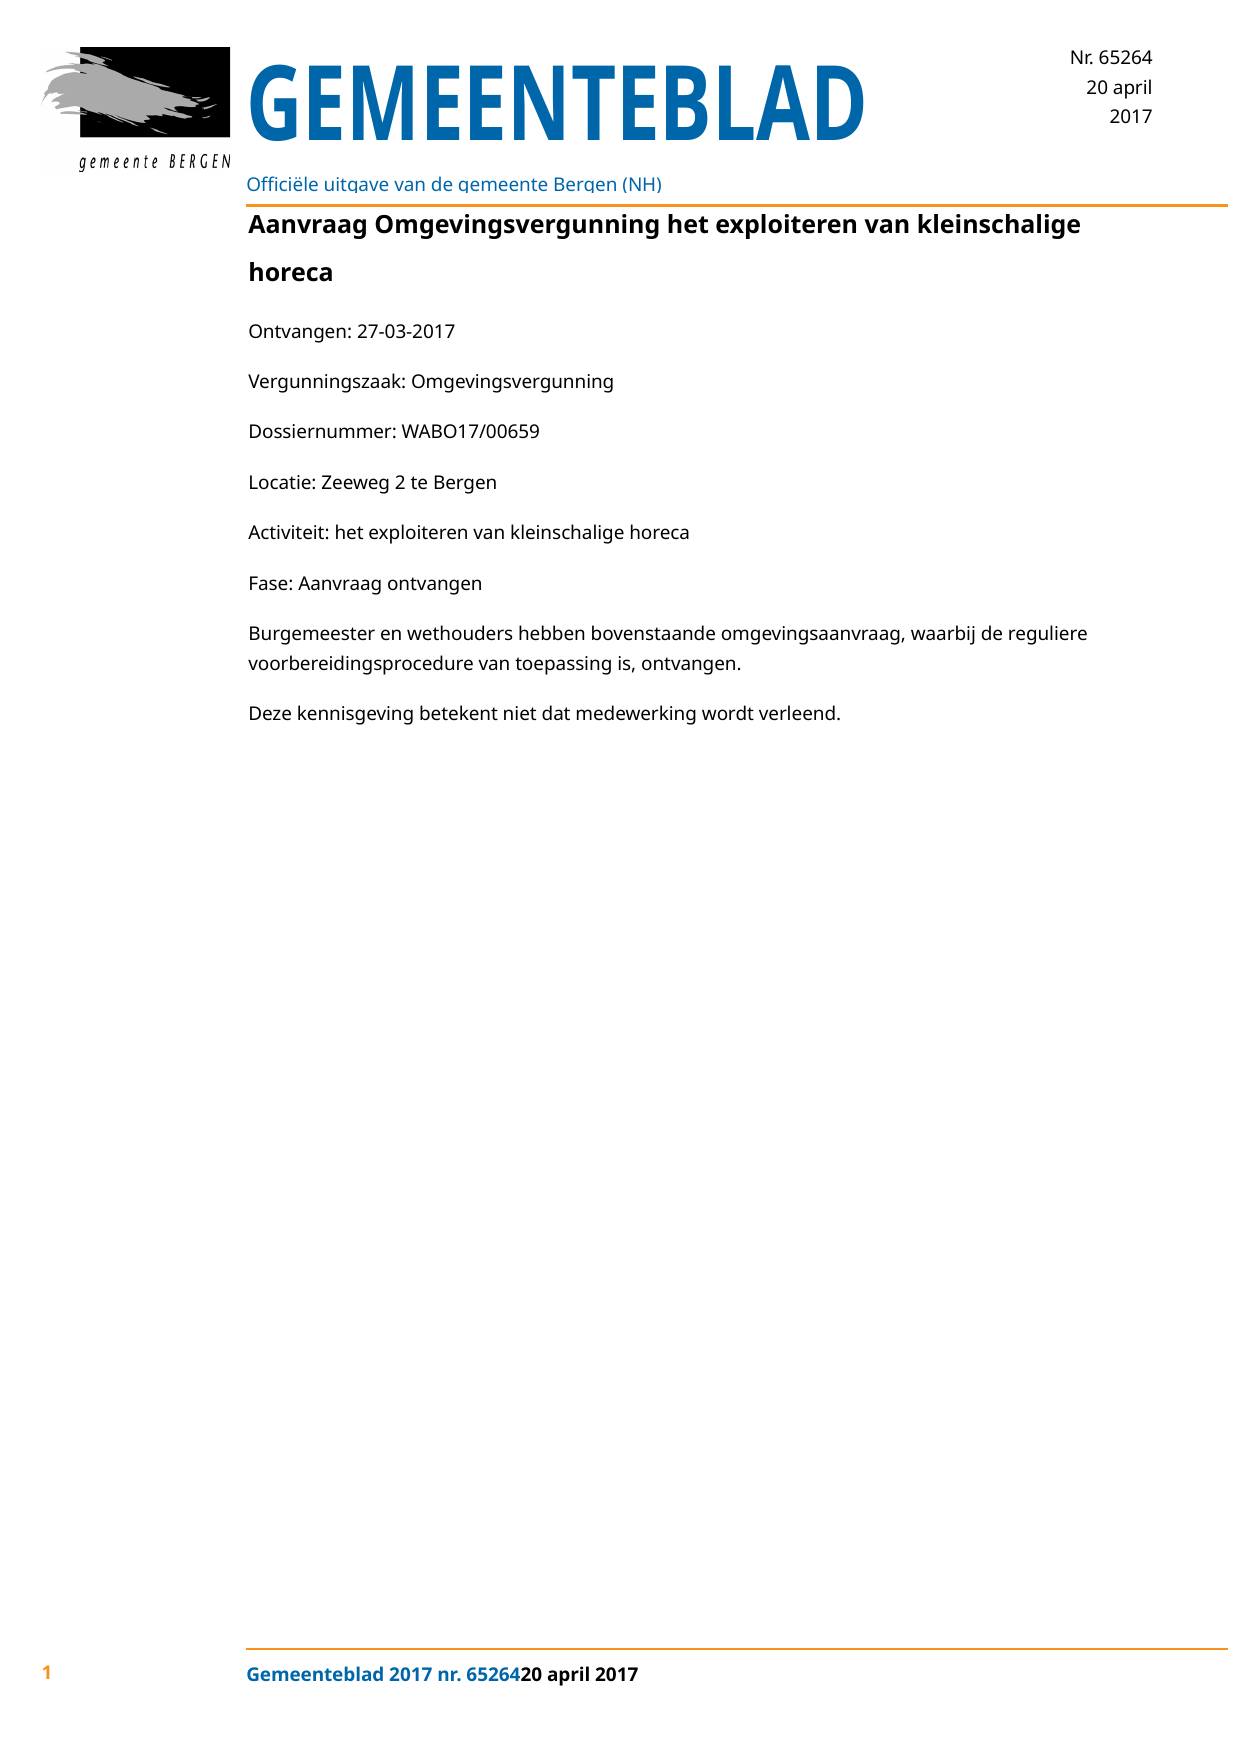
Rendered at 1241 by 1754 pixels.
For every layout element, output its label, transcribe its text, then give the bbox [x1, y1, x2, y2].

picture [41, 47, 231, 172]
text Fase: Aanvraag ontvangen [248, 570, 1152, 596]
text Activiteit: het exploiteren van kleinschalige horeca [248, 519, 1152, 545]
text Deze kennisgeving betekent niet dat medewerking wordt verleend. [248, 700, 1152, 726]
text Dossiernummer: WABO17/00659 [248, 419, 1152, 444]
text Vergunningszaak: Omgevingsvergunning [248, 368, 1152, 394]
text Ontvangen: 27-03-2017 [248, 318, 1152, 344]
text Locatie: Zeeweg 2 te Bergen [248, 469, 1152, 495]
text Burgemeester en wethouders hebben bovenstaande omgevingsaanvraag, waarbij de reguliere voorbereidingsprocedure van toepassing is, ontvangen. [248, 620, 1152, 676]
text Aanvraag Omgevingsvergunning het exploiteren van kleinschalige horeca [248, 207, 1152, 288]
